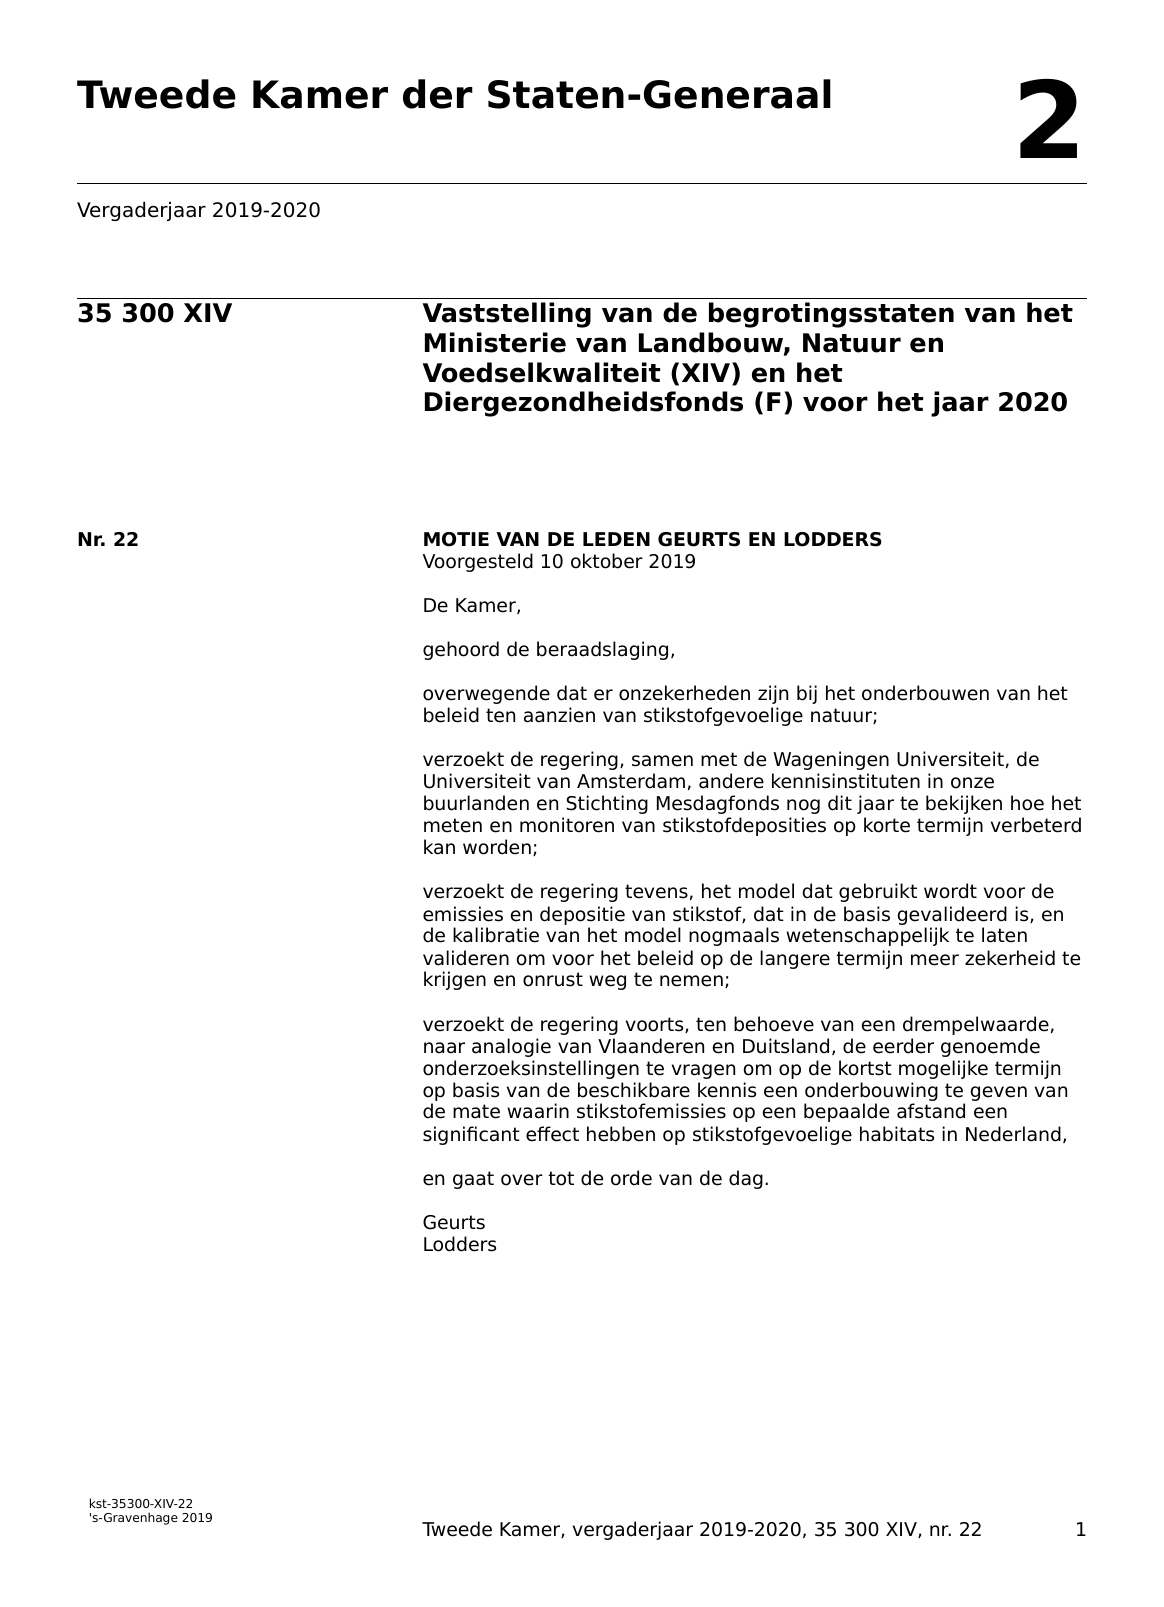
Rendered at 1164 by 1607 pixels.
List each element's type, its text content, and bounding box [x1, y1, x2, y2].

text Geurts [422, 1212, 1087, 1234]
text gehoord de beraadslaging, [422, 639, 1087, 661]
text overwegende dat er onzekerheden zijn bij het onderbouwen van het beleid ten aanzien van stikstofgevoelige natuur; [422, 683, 1087, 727]
text Lodders [422, 1234, 1087, 1256]
text 's-Gravenhage 2019 [88, 1511, 323, 1525]
text kst-35300-XIV-22 [88, 1497, 323, 1511]
table_header 2 [886, 59, 1087, 183]
text De Kamer, [422, 595, 1087, 617]
text verzoekt de regering, samen met de Wageningen Universiteit, de Universiteit van Amsterdam, andere kennisinstituten in onze buurlanden en Stichting Mesdagfonds nog dit jaar te bekijken hoe het meten en monitoren van stikstofdeposities op korte termijn verbeterd kan worden; [422, 749, 1087, 859]
text verzoekt de regering voorts, ten behoeve van een drempelwaarde, naar analogie van Vlaanderen en Duitsland, de eerder genoemde onderzoeksinstellingen te vragen om op de kortst mogelijke termijn op basis van de beschikbare kennis een onderbouwing te geven van de mate waarin stikstofemissies op een bepaalde afstand een significant effect hebben op stikstofgevoelige habitats in Nederland, [422, 1013, 1087, 1145]
text verzoekt de regering tevens, het model dat gebruikt wordt voor de emissies en depositie van stikstof, dat in de basis gevalideerd is, en de kalibratie van het model nogmaals wetenschappelijk te laten valideren om voor het beleid op de langere termijn meer zekerheid te krijgen en onrust weg te nemen; [422, 881, 1087, 991]
text Voorgesteld 10 oktober 2019 [422, 551, 1087, 573]
table_cell Vergaderjaar 2019-2020 [77, 184, 1087, 298]
text en gaat over tot de orde van de dag. [422, 1168, 1087, 1189]
subtitle 35 300 XIV Vaststelling van de begrotingsstaten van het Ministerie van Landbouw, Natuur en Voedselkwaliteit (XIV) en het Diergezondheidsfonds (F) voor het jaar 2020 [77, 299, 1087, 418]
table_header Tweede Kamer der Staten-Generaal [77, 59, 886, 183]
subtitle Nr. 22 MOTIE VAN DE LEDEN GEURTS EN LODDERS [77, 529, 1087, 551]
